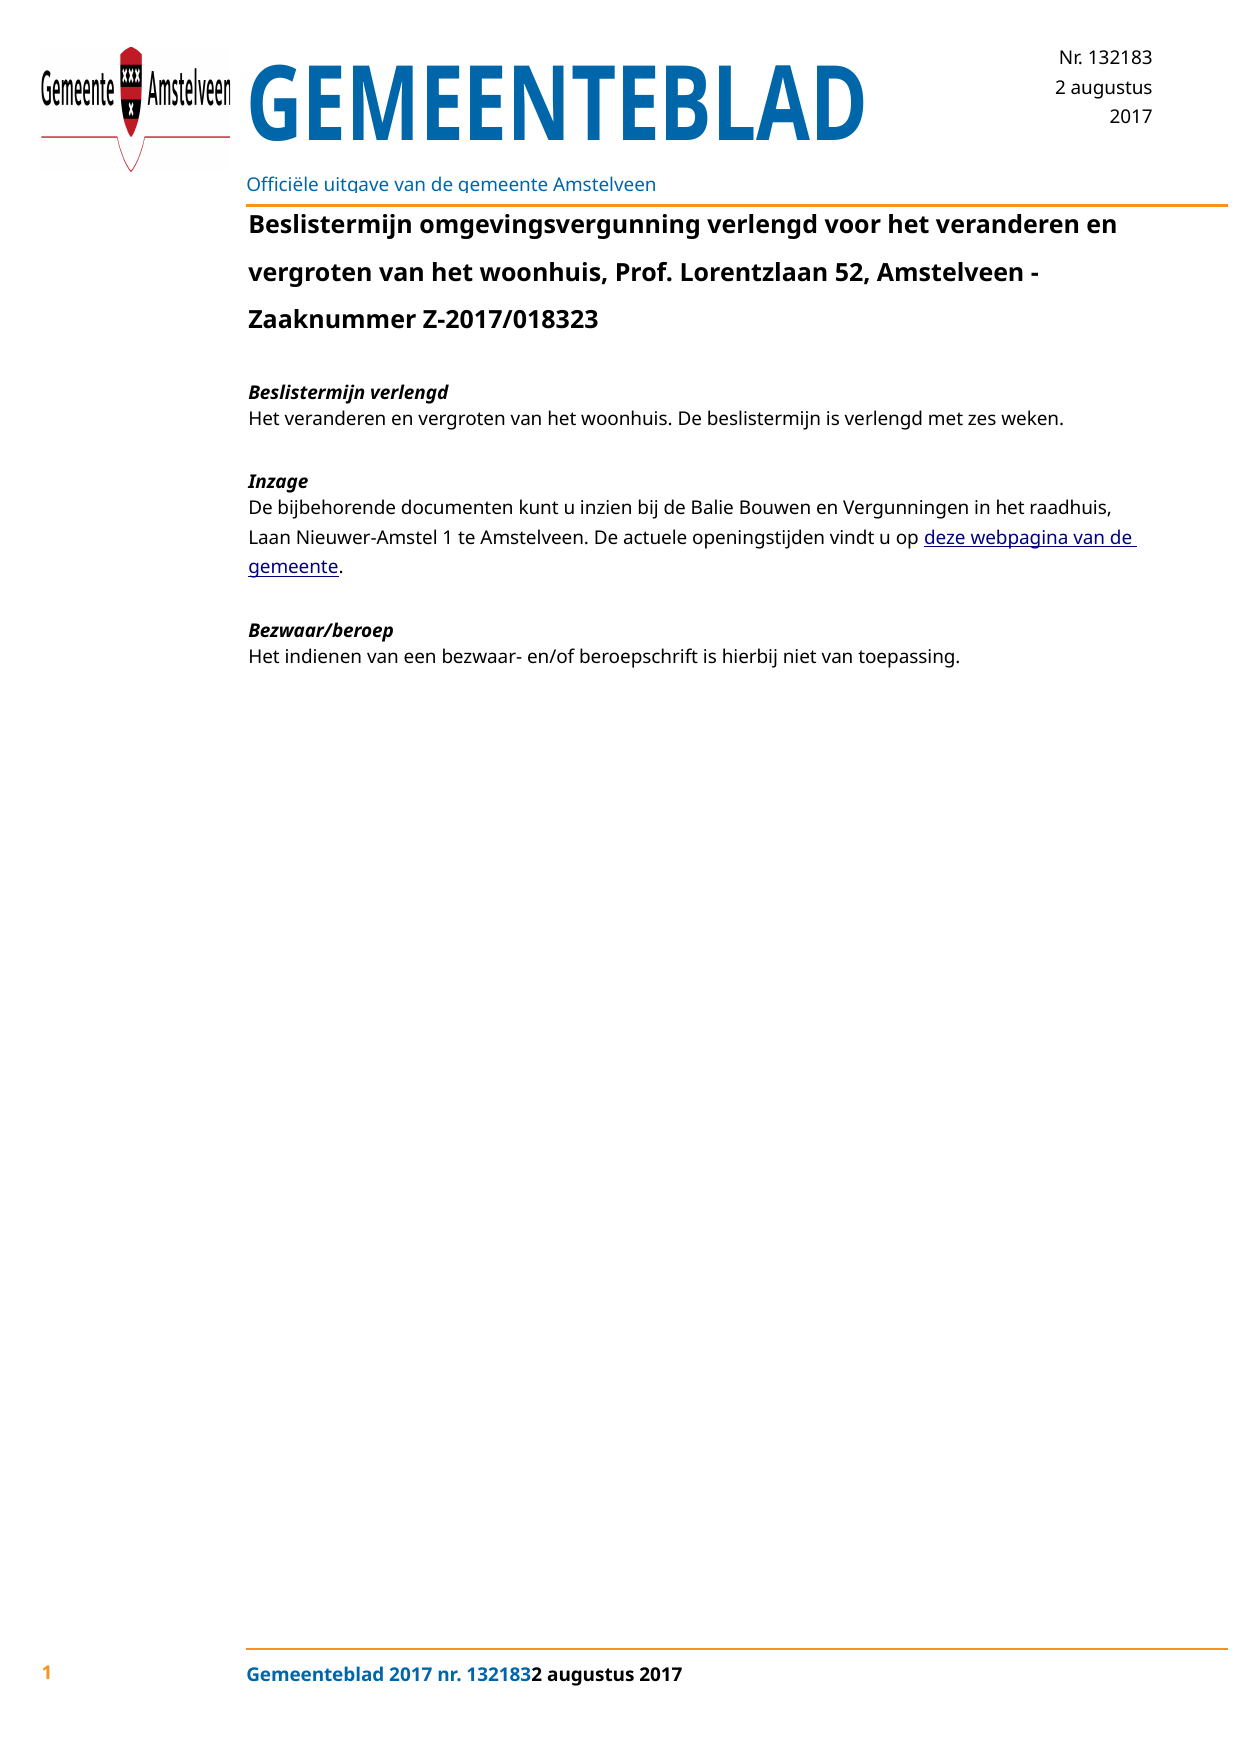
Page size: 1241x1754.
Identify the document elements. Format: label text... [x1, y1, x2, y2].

text Beslistermijn omgevingsvergunning verlengd voor het veranderen en vergroten van het woonhuis, Prof. Lorentzlaan 52, Amstelveen - Zaaknummer Z-2017/018323 [248, 207, 1152, 336]
text Bezwaar/beroep [248, 618, 1152, 643]
text Het indienen van een bezwaar- en/of beroepschrift is hierbij niet van toepassing. [248, 643, 1152, 669]
text De bijbehorende documenten kunt u inzien bij de Balie Bouwen en Vergunningen in het raadhuis, Laan Nieuwer-Amstel 1 te Amstelveen. De actuele openingstijden vindt u op deze webpagina van de gemeente. [248, 494, 1152, 579]
text Beslistermijn verlengd [248, 379, 1152, 405]
picture [41, 47, 231, 172]
text Het veranderen en vergroten van het woonhuis. De beslistermijn is verlengd met zes weken. [248, 405, 1152, 431]
text Inzage [248, 469, 1152, 494]
